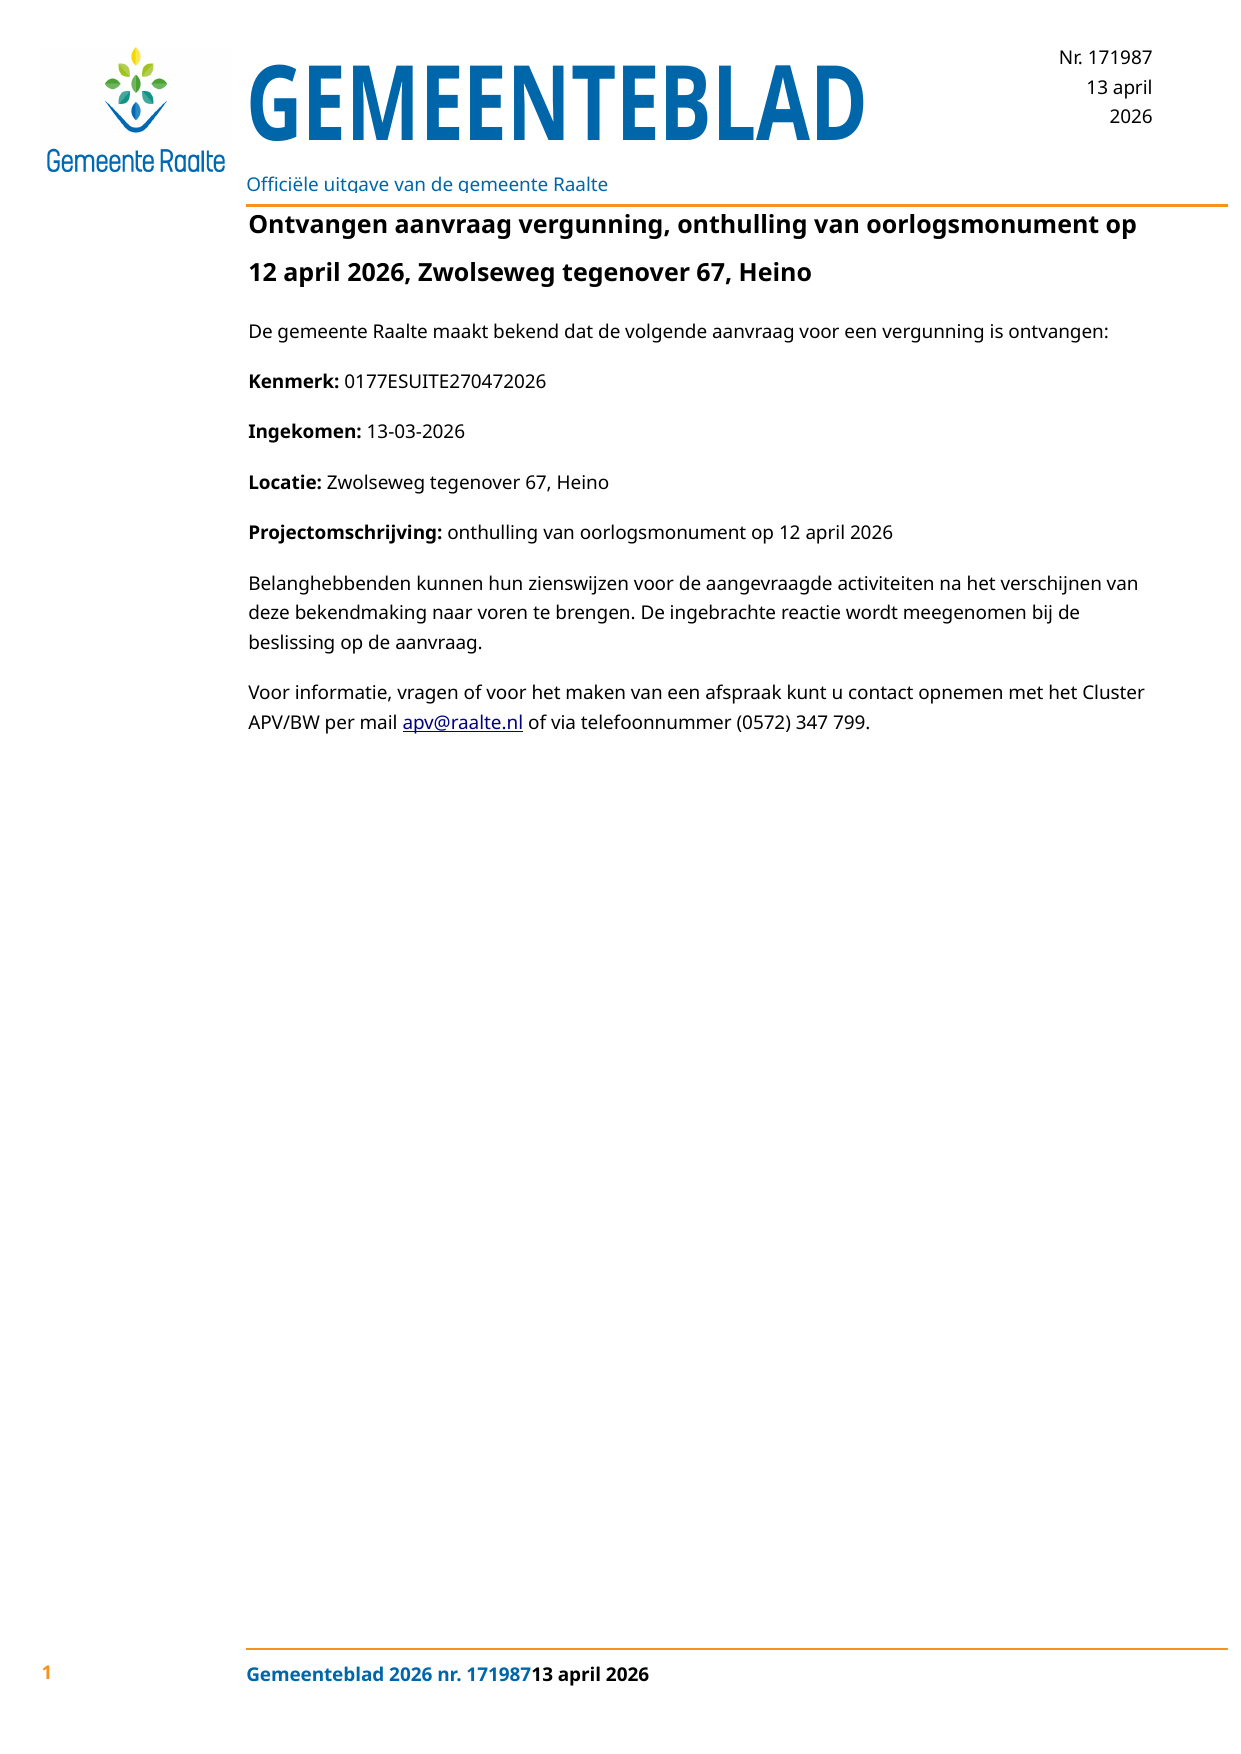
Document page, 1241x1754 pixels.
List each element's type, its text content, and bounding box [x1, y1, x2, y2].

text De gemeente Raalte maakt bekend dat de volgende aanvraag voor een vergunning is ontvangen: [248, 318, 1152, 344]
text Voor informatie, vragen of voor het maken van een afspraak kunt u contact opnemen met het Cluster APV/BW per mail apv@raalte.nl of via telefoonnummer (0572) 347 799. [248, 679, 1152, 735]
text Belanghebbenden kunnen hun zienswijzen voor de aangevraagde activiteiten na het verschijnen van deze bekendmaking naar voren te brengen. De ingebrachte reactie wordt meegenomen bij de beslissing op de aanvraag. [248, 570, 1152, 655]
text Kenmerk: 0177ESUITE270472026 [248, 368, 1152, 394]
picture [41, 47, 231, 172]
text Ingekomen: 13-03-2026 [248, 419, 1152, 444]
text Ontvangen aanvraag vergunning, onthulling van oorlogsmonument op 12 april 2026, Zwolseweg tegenover 67, Heino [248, 207, 1152, 288]
text Locatie: Zwolseweg tegenover 67, Heino [248, 469, 1152, 495]
text Projectomschrijving: onthulling van oorlogsmonument op 12 april 2026 [248, 519, 1152, 545]
